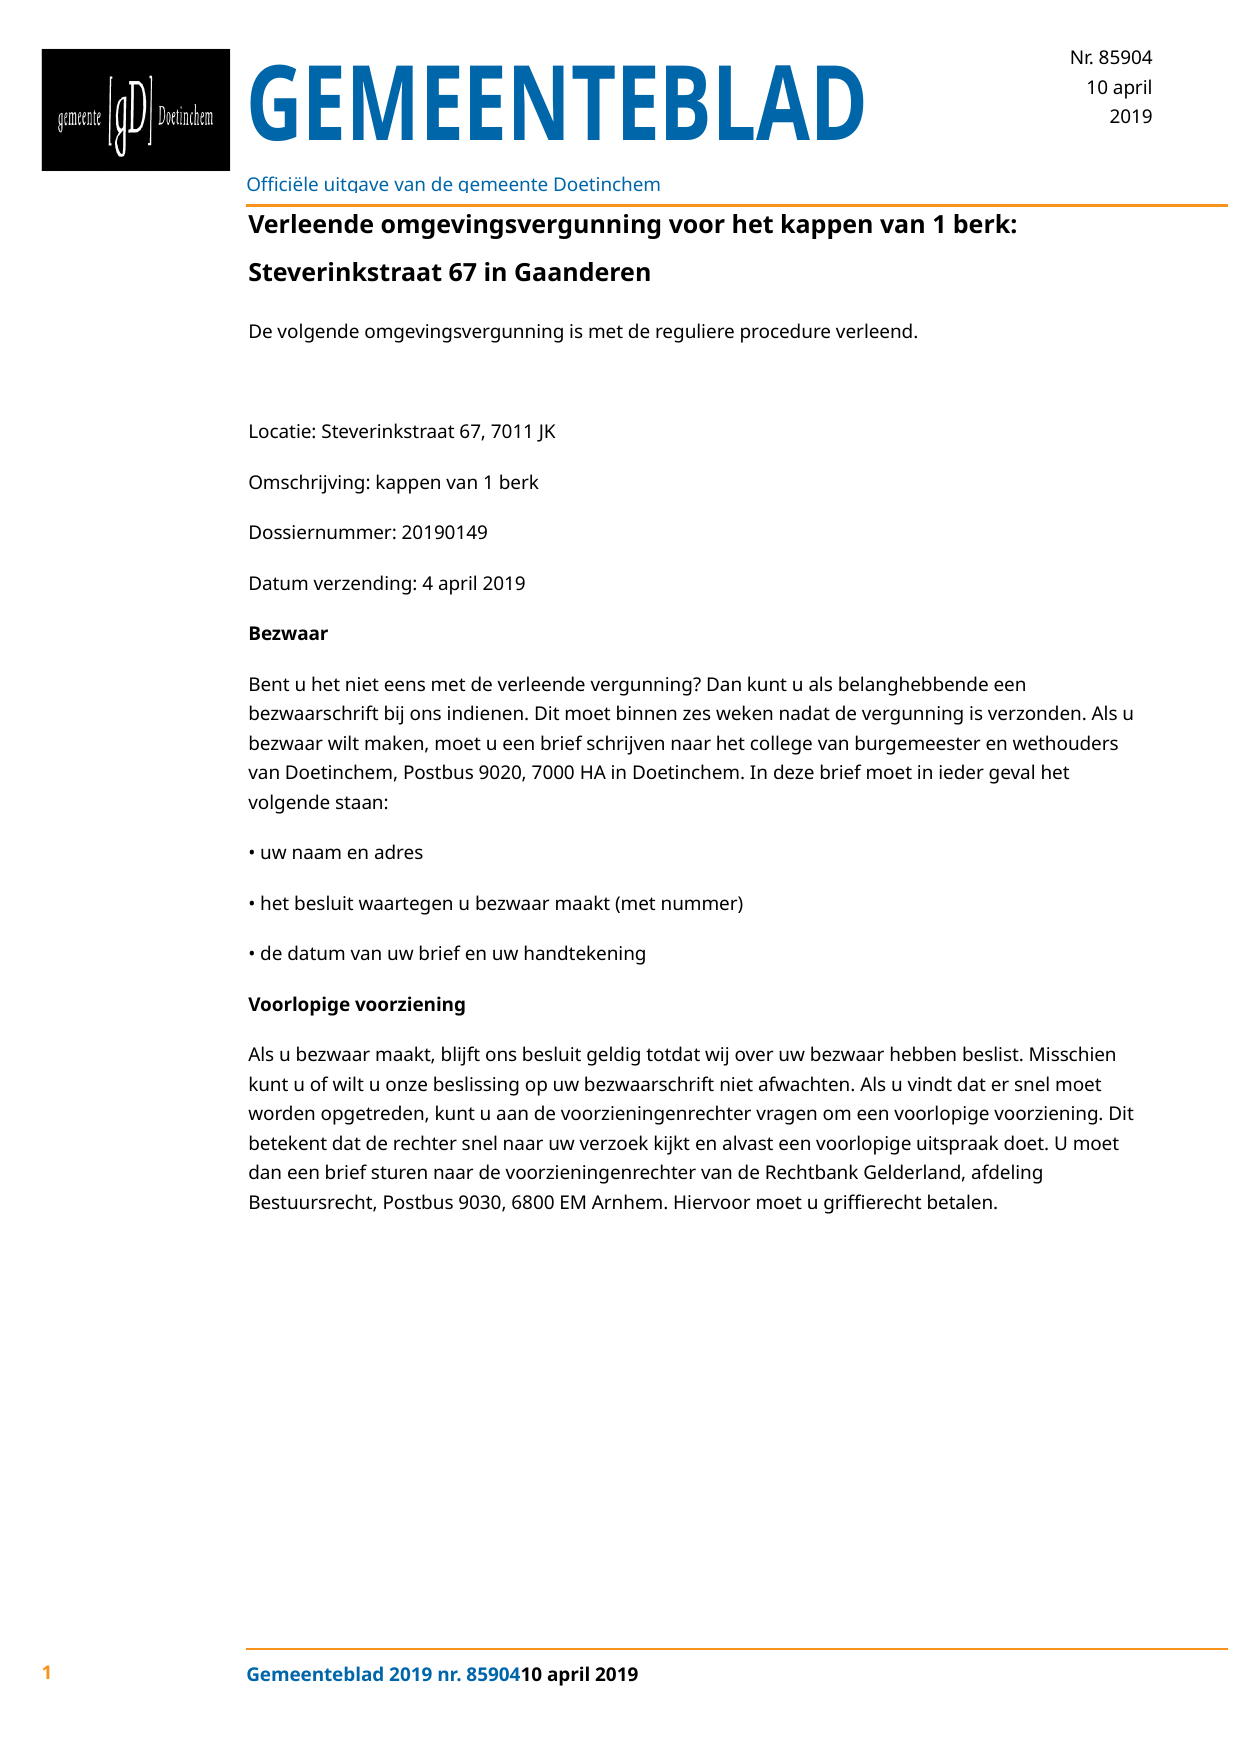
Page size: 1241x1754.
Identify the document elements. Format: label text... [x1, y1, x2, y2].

text De volgende omgevingsvergunning is met de reguliere procedure verleend. [248, 318, 1152, 344]
text Voorlopige voorziening [248, 991, 1152, 1017]
text Verleende omgevingsvergunning voor het kappen van 1 berk: Steverinkstraat 67 in Gaanderen [248, 207, 1152, 288]
text Als u bezwaar maakt, blijft ons besluit geldig totdat wij over uw bezwaar hebben beslist. Misschien kunt u of wilt u onze beslissing op uw bezwaarschrift niet afwachten. Als u vindt dat er snel moet worden opgetreden, kunt u aan de voorzieningenrechter vragen om een voorlopige voorziening. Dit betekent dat de rechter snel naar uw verzoek kijkt en alvast een voorlopige uitspraak doet. U moet dan een brief sturen naar de voorzieningenrechter van de Rechtbank Gelderland, afdeling Bestuursrecht, Postbus 9030, 6800 EM Arnhem. Hiervoor moet u griffierecht betalen. [248, 1041, 1152, 1215]
text Omschrijving: kappen van 1 berk [248, 469, 1152, 495]
text Dossiernummer: 20190149 [248, 519, 1152, 545]
text Bent u het niet eens met de verleende vergunning? Dan kunt u als belanghebbende een bezwaarschrift bij ons indienen. Dit moet binnen zes weken nadat de vergunning is verzonden. Als u bezwaar wilt maken, moet u een brief schrijven naar het college van burgemeester en wethouders van Doetinchem, Postbus 9020, 7000 HA in Doetinchem. In deze brief moet in ieder geval het volgende staan: [248, 671, 1152, 815]
text Locatie: Steverinkstraat 67, 7011 JK [248, 419, 1152, 444]
text Bezwaar [248, 620, 1152, 646]
text • het besluit waartegen u bezwaar maakt (met nummer) [248, 890, 1152, 916]
text • de datum van uw brief en uw handtekening [248, 940, 1152, 966]
text • uw naam en adres [248, 839, 1152, 865]
picture [41, 47, 231, 172]
text Datum verzending: 4 april 2019 [248, 570, 1152, 596]
